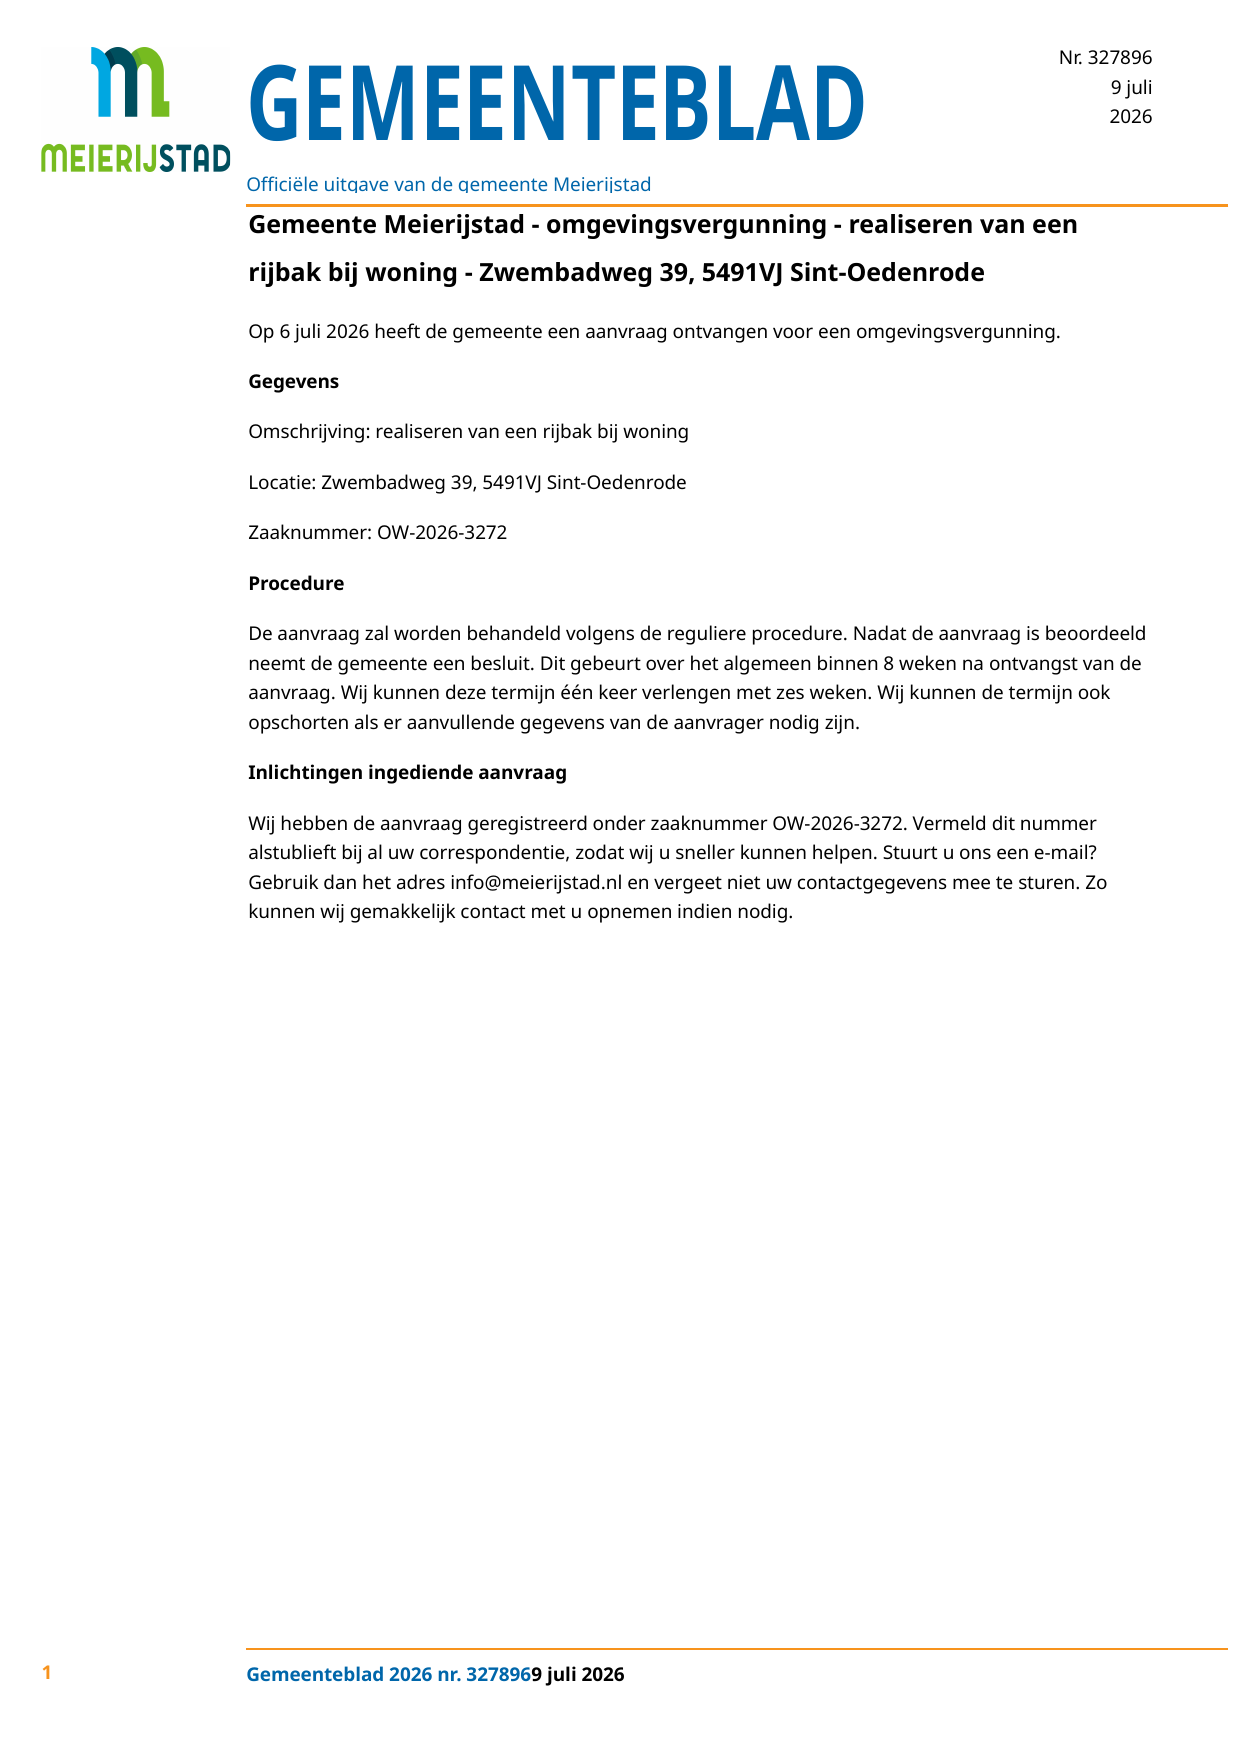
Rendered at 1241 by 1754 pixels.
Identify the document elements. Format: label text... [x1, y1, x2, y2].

text Zaaknummer: OW-2026-3272 [248, 519, 1152, 545]
text Omschrijving: realiseren van een rijbak bij woning [248, 419, 1152, 444]
text Locatie: Zwembadweg 39, 5491VJ Sint-Oedenrode [248, 469, 1152, 495]
text Wij hebben de aanvraag geregistreerd onder zaaknummer OW-2026-3272. Vermeld dit nummer alstublieft bij al uw correspondentie, zodat wij u sneller kunnen helpen. Stuurt u ons een e-mail? Gebruik dan het adres info@meierijstad.nl en vergeet niet uw contactgegevens mee te sturen. Zo kunnen wij gemakkelijk contact met u opnemen indien nodig. [248, 810, 1152, 924]
text Procedure [248, 570, 1152, 596]
text Op 6 juli 2026 heeft de gemeente een aanvraag ontvangen voor een omgevingsvergunning. [248, 318, 1152, 344]
picture [41, 47, 231, 172]
text Gegevens [248, 368, 1152, 394]
text Gemeente Meierijstad - omgevingsvergunning - realiseren van een rijbak bij woning - Zwembadweg 39, 5491VJ Sint-Oedenrode [248, 207, 1152, 288]
text Inlichtingen ingediende aanvraag [248, 759, 1152, 785]
text De aanvraag zal worden behandeld volgens de reguliere procedure. Nadat de aanvraag is beoordeeld neemt de gemeente een besluit. Dit gebeurt over het algemeen binnen 8 weken na ontvangst van de aanvraag. Wij kunnen deze termijn één keer verlengen met zes weken. Wij kunnen de termijn ook opschorten als er aanvullende gegevens van de aanvrager nodig zijn. [248, 620, 1152, 735]
